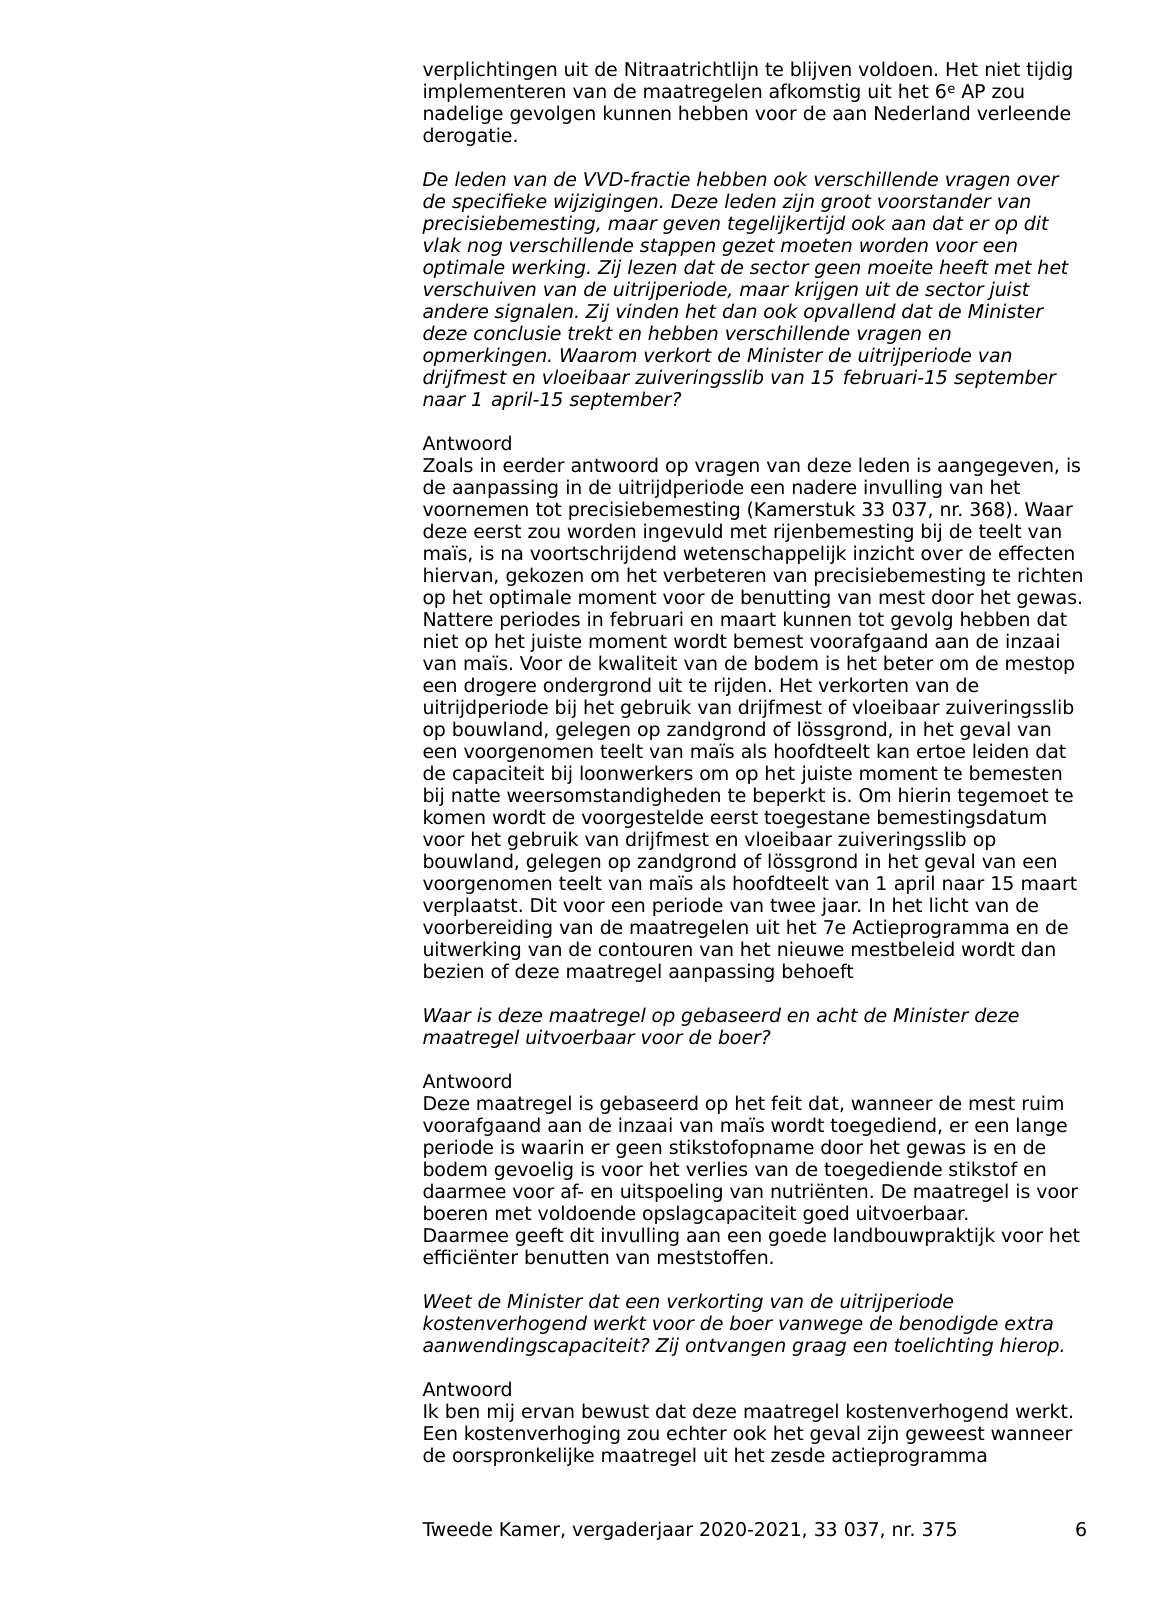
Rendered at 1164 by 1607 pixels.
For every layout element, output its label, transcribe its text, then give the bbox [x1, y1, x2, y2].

text verplichtingen uit de Nitraatrichtlijn te blijven voldoen. Het niet tijdig implementeren van de maatregelen afkomstig uit het 6e AP zou nadelige gevolgen kunnen hebben voor de aan Nederland verleende derogatie. [422, 59, 1087, 147]
text Daarmee geeft dit invulling aan een goede landbouwpraktijk voor het efficiënter benutten van meststoffen. [422, 1225, 1087, 1269]
text Deze maatregel is gebaseerd op het feit dat, wanneer de mest ruim voorafgaand aan de inzaai van maïs wordt toegediend, er een lange periode is waarin er geen stikstofopname door het gewas is en de bodem gevoelig is voor het verlies van de toegediende stikstof en daarmee voor af- en uitspoeling van nutriënten. De maatregel is voor boeren met voldoende opslagcapaciteit goed uitvoerbaar. [422, 1093, 1087, 1225]
text Antwoord [422, 1379, 1087, 1401]
text Waar is deze maatregel op gebaseerd en acht de Minister deze maatregel uitvoerbaar voor de boer? [422, 1005, 1087, 1049]
text Ik ben mij ervan bewust dat deze maatregel kostenverhogend werkt. Een kostenverhoging zou echter ook het geval zijn geweest wanneer de oorspronkelijke maatregel uit het zesde actieprogramma [422, 1401, 1087, 1467]
text Antwoord [422, 1071, 1087, 1093]
text De leden van de VVD-fractie hebben ook verschillende vragen over de specifieke wijzigingen. Deze leden zijn groot voorstander van precisiebemesting, maar geven tegelijkertijd ook aan dat er op dit vlak nog verschillende stappen gezet moeten worden voor een optimale werking. Zij lezen dat de sector geen moeite heeft met het verschuiven van de uitrijperiode, maar krijgen uit de sector juist andere signalen. Zij vinden het dan ook opvallend dat de Minister deze conclusie trekt en hebben verschillende vragen en opmerkingen. Waarom verkort de Minister de uitrijperiode van drijfmest en vloeibaar zuiveringsslib van 15 februari-15 september naar 1 april-15 september? [422, 169, 1087, 411]
text Antwoord [422, 433, 1087, 455]
text Weet de Minister dat een verkorting van de uitrijperiode kostenverhogend werkt voor de boer vanwege de benodigde extra aanwendingscapaciteit? Zij ontvangen graag een toelichting hierop. [422, 1291, 1087, 1357]
text Zoals in eerder antwoord op vragen van deze leden is aangegeven, is de aanpassing in de uitrijdperiode een nadere invulling van het voornemen tot precisiebemesting (Kamerstuk 33 037, nr. 368). Waar deze eerst zou worden ingevuld met rijenbemesting bij de teelt van maïs, is na voortschrijdend wetenschappelijk inzicht over de effecten hiervan, gekozen om het verbeteren van precisiebemesting te richten op het optimale moment voor de benutting van mest door het gewas. Nattere periodes in februari en maart kunnen tot gevolg hebben dat niet op het juiste moment wordt bemest voorafgaand aan de inzaai van maïs. Voor de kwaliteit van de bodem is het beter om de mestop een drogere ondergrond uit te rijden. Het verkorten van de uitrijdperiode bij het gebruik van drijfmest of vloeibaar zuiveringsslib op bouwland, gelegen op zandgrond of lössgrond, in het geval van een voorgenomen teelt van maïs als hoofdteelt kan ertoe leiden dat de capaciteit bij loonwerkers om op het juiste moment te bemesten bij natte weersomstandigheden te beperkt is. Om hierin tegemoet te komen wordt de voorgestelde eerst toegestane bemestingsdatum voor het gebruik van drijfmest en vloeibaar zuiveringsslib op bouwland, gelegen op zandgrond of lössgrond in het geval van een voorgenomen teelt van maïs als hoofdteelt van 1 april naar 15 maart verplaatst. Dit voor een periode van twee jaar. In het licht van de voorbereiding van de maatregelen uit het 7e Actieprogramma en de uitwerking van de contouren van het nieuwe mestbeleid wordt dan bezien of deze maatregel aanpassing behoeft [422, 455, 1087, 983]
